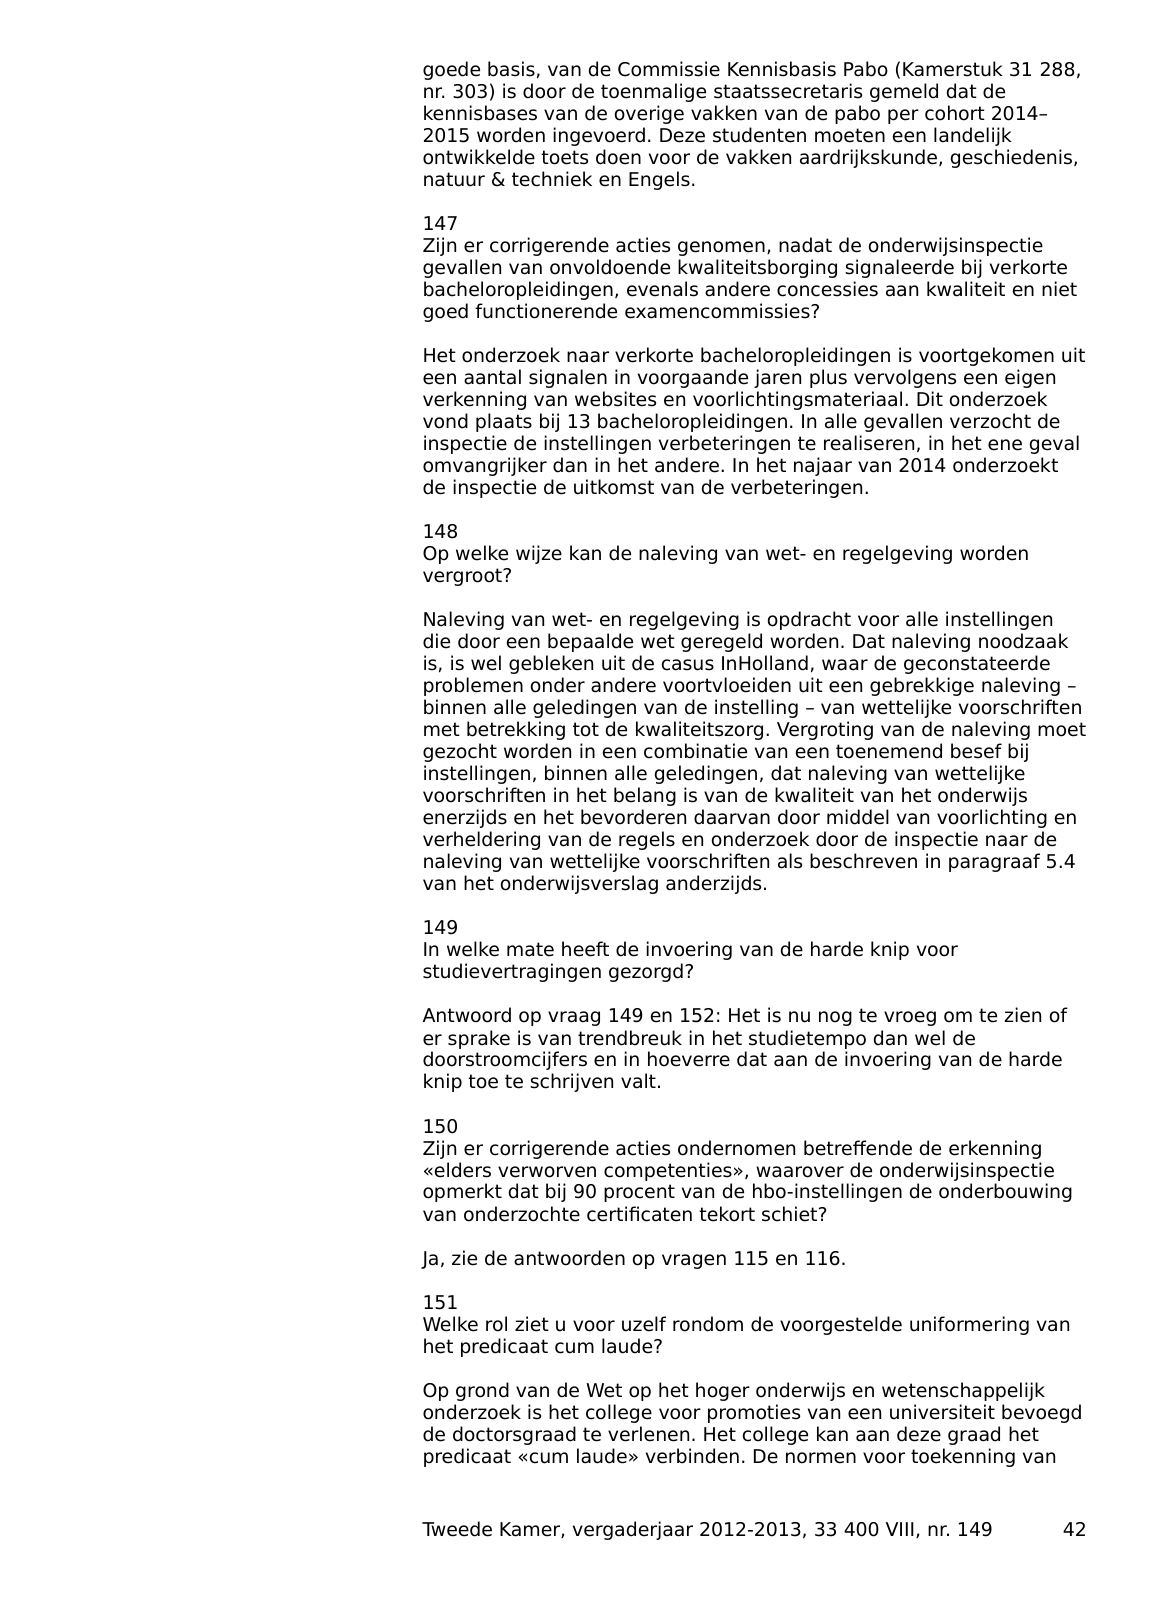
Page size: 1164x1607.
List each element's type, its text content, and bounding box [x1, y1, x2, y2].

text Op welke wijze kan de naleving van wet- en regelgeving worden vergroot? [422, 543, 1087, 587]
text 147 [422, 213, 1087, 235]
text Het onderzoek naar verkorte bacheloropleidingen is voortgekomen uit een aantal signalen in voorgaande jaren plus vervolgens een eigen verkenning van websites en voorlichtingsmateriaal. Dit onderzoek vond plaats bij 13 bacheloropleidingen. In alle gevallen verzocht de inspectie de instellingen verbeteringen te realiseren, in het ene geval omvangrijker dan in het andere. In het najaar van 2014 onderzoekt de inspectie de uitkomst van de verbeteringen. [422, 345, 1087, 499]
text Op grond van de Wet op het hoger onderwijs en wetenschappelijk onderzoek is het college voor promoties van een universiteit bevoegd de doctorsgraad te verlenen. Het college kan aan deze graad het predicaat «cum laude» verbinden. De normen voor toekenning van [422, 1380, 1087, 1468]
text Naleving van wet- en regelgeving is opdracht voor alle instellingen die door een bepaalde wet geregeld worden. Dat naleving noodzaak is, is wel gebleken uit de casus InHolland, waar de geconstateerde problemen onder andere voortvloeiden uit een gebrekkige naleving – binnen alle geledingen van de instelling – van wettelijke voorschriften met betrekking tot de kwaliteitszorg. Vergroting van de naleving moet gezocht worden in een combinatie van een toenemend besef bij instellingen, binnen alle geledingen, dat naleving van wettelijke voorschriften in het belang is van de kwaliteit van het onderwijs enerzijds en het bevorderen daarvan door middel van voorlichting en verheldering van de regels en onderzoek door de inspectie naar de naleving van wettelijke voorschriften als beschreven in paragraaf 5.4 van het onderwijsverslag anderzijds. [422, 609, 1087, 895]
text goede basis, van de Commissie Kennisbasis Pabo (Kamerstuk 31 288, nr. 303) is door de toenmalige staatssecretaris gemeld dat de kennisbases van de overige vakken van de pabo per cohort 2014–2015 worden ingevoerd. Deze studenten moeten een landelijk ontwikkelde toets doen voor de vakken aardrijkskunde, geschiedenis, natuur & techniek en Engels. [422, 59, 1087, 191]
text 149 [422, 917, 1087, 939]
text Antwoord op vraag 149 en 152: Het is nu nog te vroeg om te zien of er sprake is van trendbreuk in het studietempo dan wel de doorstroomcijfers en in hoeverre dat aan de invoering van de harde knip toe te schrijven valt. [422, 1005, 1087, 1093]
text Zijn er corrigerende acties genomen, nadat de onderwijsinspectie gevallen van onvoldoende kwaliteitsborging signaleerde bij verkorte bacheloropleidingen, evenals andere concessies aan kwaliteit en niet goed functionerende examencommissies? [422, 235, 1087, 323]
text Welke rol ziet u voor uzelf rondom de voorgestelde uniformering van het predicaat cum laude? [422, 1314, 1087, 1358]
text 150 [422, 1116, 1087, 1137]
text Ja, zie de antwoorden op vragen 115 en 116. [422, 1248, 1087, 1269]
text 151 [422, 1292, 1087, 1314]
text In welke mate heeft de invoering van de harde knip voor studievertragingen gezorgd? [422, 939, 1087, 983]
text 148 [422, 521, 1087, 543]
text Zijn er corrigerende acties ondernomen betreffende de erkenning «elders verworven competenties», waarover de onderwijsinspectie opmerkt dat bij 90 procent van de hbo-instellingen de onderbouwing van onderzochte certificaten tekort schiet? [422, 1137, 1087, 1225]
